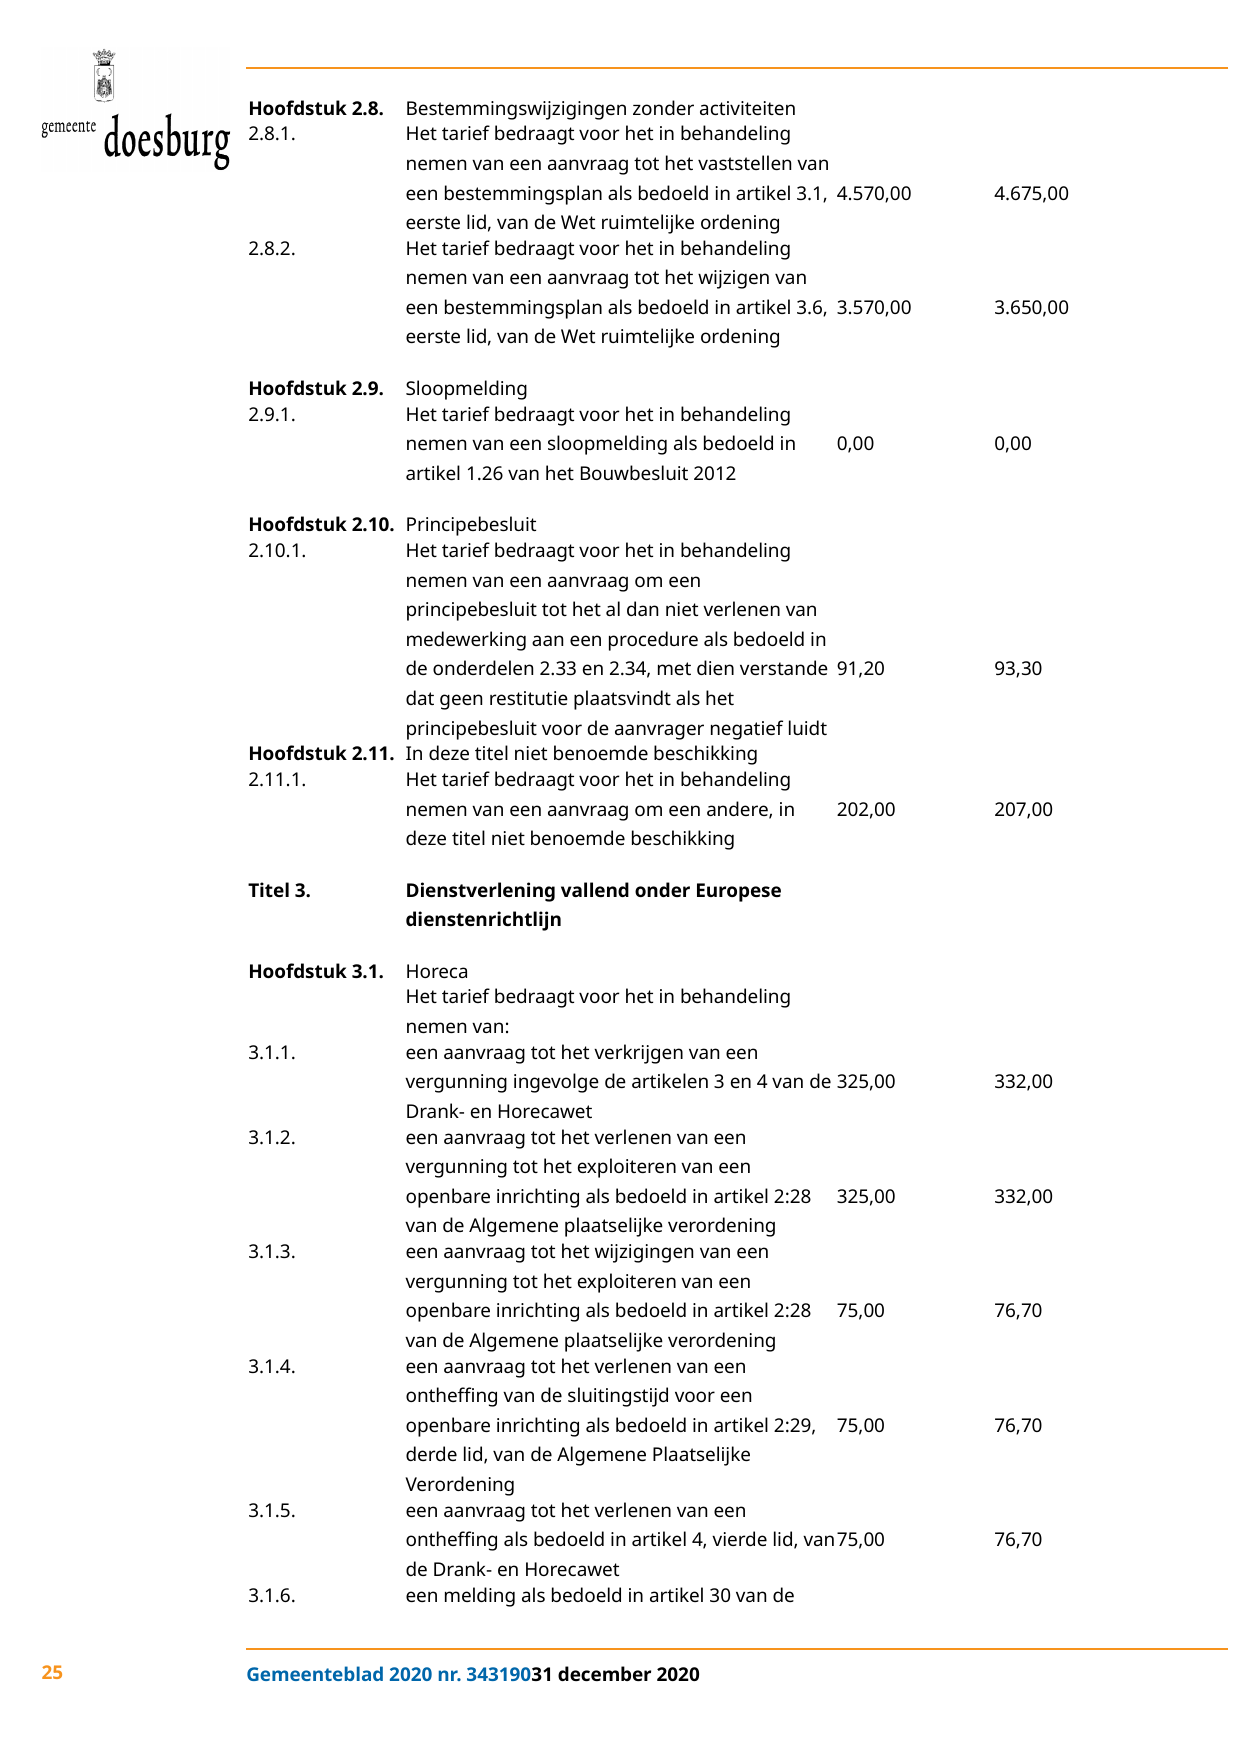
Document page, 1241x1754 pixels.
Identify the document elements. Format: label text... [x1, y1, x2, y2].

table_cell 75,00 [837, 1353, 994, 1497]
picture [41, 47, 231, 172]
table_cell Het tarief bedraagt voor het in behandeling nemen van een sloopmelding als bedoeld in artikel 1.26 van het Bouwbesluit 2012 [405, 401, 837, 486]
table_cell [837, 958, 994, 984]
table_cell [837, 741, 994, 766]
table_cell [837, 486, 994, 512]
table_cell [405, 350, 837, 375]
table_cell 325,00 [837, 1124, 994, 1238]
table_cell een aanvraag tot het verlenen van een vergunning tot het exploiteren van een openbare inrichting als bedoeld in artikel 2:28 van de Algemene plaatselijke verordening [405, 1124, 837, 1238]
table_cell [994, 851, 1152, 877]
table_cell 75,00 [837, 1238, 994, 1353]
table_cell [248, 984, 405, 1039]
table_cell Het tarief bedraagt voor het in behandeling nemen van een aanvraag tot het vaststellen van een bestemmingsplan als bedoeld in artikel 3.1, eerste lid, van de Wet ruimtelijke ordening [405, 121, 837, 235]
table_cell [405, 932, 837, 958]
table_cell [837, 350, 994, 375]
table_cell 0,00 [994, 401, 1152, 486]
table_cell 2.10.1. [248, 537, 405, 741]
table_cell [837, 851, 994, 877]
table_cell [405, 486, 837, 512]
table_cell 3.1.4. [248, 1353, 405, 1497]
table_cell [837, 984, 994, 1039]
table_cell 4.570,00 [837, 121, 994, 235]
table_cell Hoofdstuk 3.1. [248, 958, 405, 984]
table_cell 2.9.1. [248, 401, 405, 486]
table_cell Horeca [405, 958, 837, 984]
table_cell 2.8.2. [248, 235, 405, 349]
table_cell een aanvraag tot het verlenen van een ontheffing als bedoeld in artikel 4, vierde lid, van de Drank- en Horecawet [405, 1497, 837, 1582]
table_cell 3.570,00 [837, 235, 994, 349]
table_cell [994, 95, 1152, 121]
table_cell 2.8.1. [248, 121, 405, 235]
table_cell [994, 1582, 1152, 1607]
table_cell 0,00 [837, 401, 994, 486]
table_cell Het tarief bedraagt voor het in behandeling nemen van een aanvraag om een principebesluit tot het al dan niet verlenen van medewerking aan een procedure als bedoeld in de onderdelen 2.33 en 2.34, met dien verstande dat geen restitutie plaatsvindt als het principebesluit voor de aanvrager negatief luidt [405, 537, 837, 741]
table_cell [837, 95, 994, 121]
table_cell Hoofdstuk 2.10. [248, 512, 405, 537]
table_cell Hoofdstuk 2.9. [248, 375, 405, 401]
table_cell 76,70 [994, 1353, 1152, 1497]
table_cell [994, 958, 1152, 984]
table_cell Het tarief bedraagt voor het in behandeling nemen van: [405, 984, 837, 1039]
table_cell 76,70 [994, 1497, 1152, 1582]
table_cell 202,00 [837, 766, 994, 851]
table_cell 332,00 [994, 1124, 1152, 1238]
table_cell [837, 1582, 994, 1607]
table_cell Bestemmingswijzigingen zonder activiteiten [405, 95, 837, 121]
table_cell [837, 877, 994, 932]
table_cell In deze titel niet benoemde beschikking [405, 741, 837, 766]
table_cell [994, 984, 1152, 1039]
table_cell 75,00 [837, 1497, 994, 1582]
table_cell een aanvraag tot het verkrijgen van een vergunning ingevolge de artikelen 3 en 4 van de Drank- en Horecawet [405, 1039, 837, 1124]
table_cell [994, 741, 1152, 766]
table_cell [837, 932, 994, 958]
table_cell 3.650,00 [994, 235, 1152, 349]
table_cell 93,30 [994, 537, 1152, 741]
table_cell Sloopmelding [405, 375, 837, 401]
table_cell 76,70 [994, 1238, 1152, 1353]
table_cell [994, 512, 1152, 537]
table_cell 3.1.5. [248, 1497, 405, 1582]
table_cell 207,00 [994, 766, 1152, 851]
table_cell Het tarief bedraagt voor het in behandeling nemen van een aanvraag tot het wijzigen van een bestemmingsplan als bedoeld in artikel 3.6, eerste lid, van de Wet ruimtelijke ordening [405, 235, 837, 349]
table_cell [994, 350, 1152, 375]
table_cell [248, 932, 405, 958]
table_cell [994, 375, 1152, 401]
table_cell 2.11.1. [248, 766, 405, 851]
table_cell een aanvraag tot het wijzigingen van een vergunning tot het exploiteren van een openbare inrichting als bedoeld in artikel 2:28 van de Algemene plaatselijke verordening [405, 1238, 837, 1353]
table_cell 4.675,00 [994, 121, 1152, 235]
table_cell een aanvraag tot het verlenen van een ontheffing van de sluitingstijd voor een openbare inrichting als bedoeld in artikel 2:29, derde lid, van de Algemene Plaatselijke Verordening [405, 1353, 837, 1497]
table_cell Titel 3. [248, 877, 405, 932]
table_cell [405, 851, 837, 877]
table_cell 3.1.1. [248, 1039, 405, 1124]
table_cell 3.1.3. [248, 1238, 405, 1353]
table_cell [837, 512, 994, 537]
table_cell [837, 375, 994, 401]
table_cell [248, 350, 405, 375]
table_cell Principebesluit [405, 512, 837, 537]
table_cell [994, 877, 1152, 932]
table_cell [248, 486, 405, 512]
table_cell 332,00 [994, 1039, 1152, 1124]
table_cell Hoofdstuk 2.11. [248, 741, 405, 766]
table_cell 91,20 [837, 537, 994, 741]
table_cell [994, 932, 1152, 958]
table_cell Het tarief bedraagt voor het in behandeling nemen van een aanvraag om een andere, in deze titel niet benoemde beschikking [405, 766, 837, 851]
table_cell Dienstverlening vallend onder Europese dienstenrichtlijn [405, 877, 837, 932]
table_cell [248, 851, 405, 877]
table_cell Hoofdstuk 2.8. [248, 95, 405, 121]
table_cell een melding als bedoeld in artikel 30 van de [405, 1582, 837, 1607]
table_cell [994, 486, 1152, 512]
table_cell 3.1.6. [248, 1582, 405, 1607]
table_cell 3.1.2. [248, 1124, 405, 1238]
table_cell 325,00 [837, 1039, 994, 1124]
